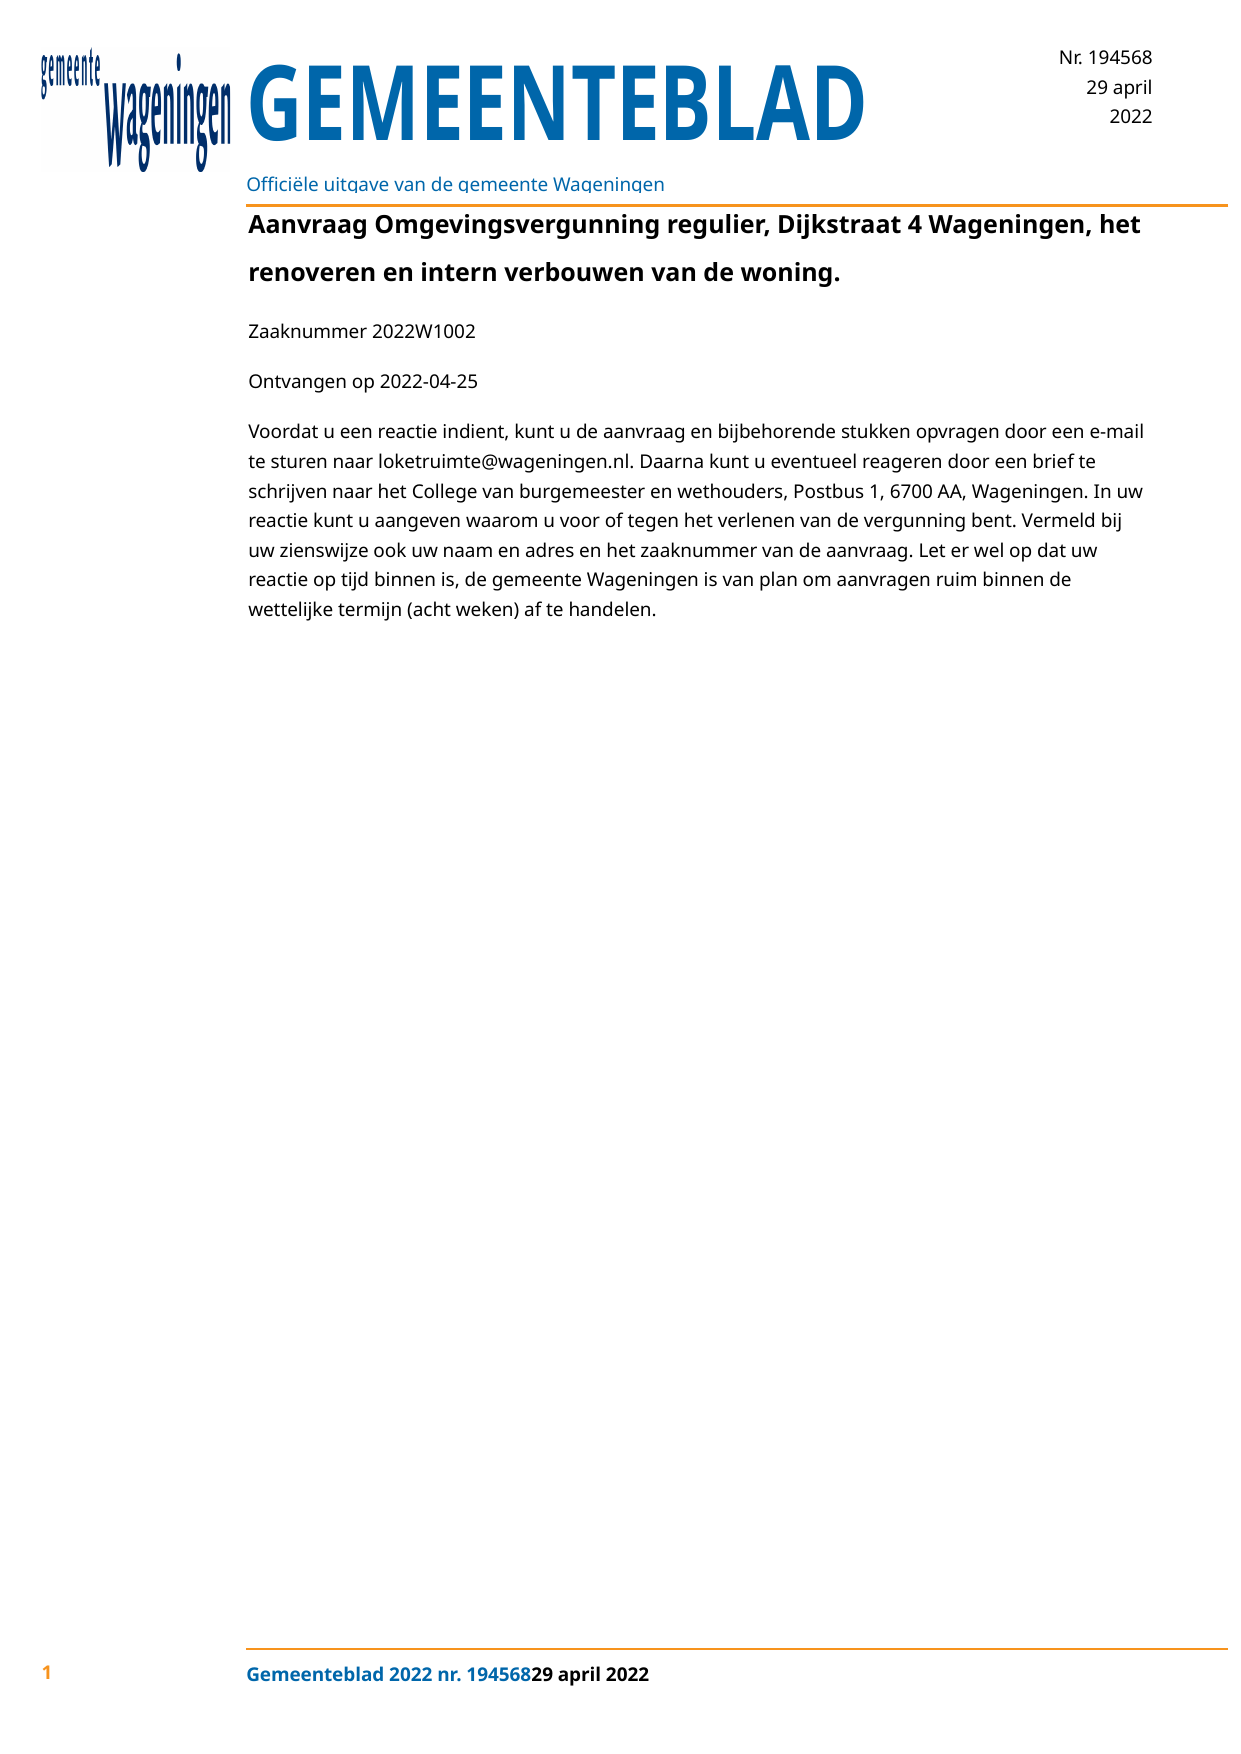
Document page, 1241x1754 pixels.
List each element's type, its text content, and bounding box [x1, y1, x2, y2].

picture [41, 47, 231, 172]
text Ontvangen op 2022-04-25 [248, 368, 1152, 394]
text Zaaknummer 2022W1002 [248, 318, 1152, 344]
text Voordat u een reactie indient, kunt u de aanvraag en bijbehorende stukken opvragen door een e-mail te sturen naar loketruimte@wageningen.nl. Daarna kunt u eventueel reageren door een brief te schrijven naar het College van burgemeester en wethouders, Postbus 1, 6700 AA, Wageningen. In uw reactie kunt u aangeven waarom u voor of tegen het verlenen van de vergunning bent. Vermeld bij uw zienswijze ook uw naam en adres en het zaaknummer van de aanvraag. Let er wel op dat uw reactie op tijd binnen is, de gemeente Wageningen is van plan om aanvragen ruim binnen de wettelijke termijn (acht weken) af te handelen. [248, 419, 1152, 622]
text Aanvraag Omgevingsvergunning regulier, Dijkstraat 4 Wageningen, het renoveren en intern verbouwen van de woning. [248, 207, 1152, 288]
